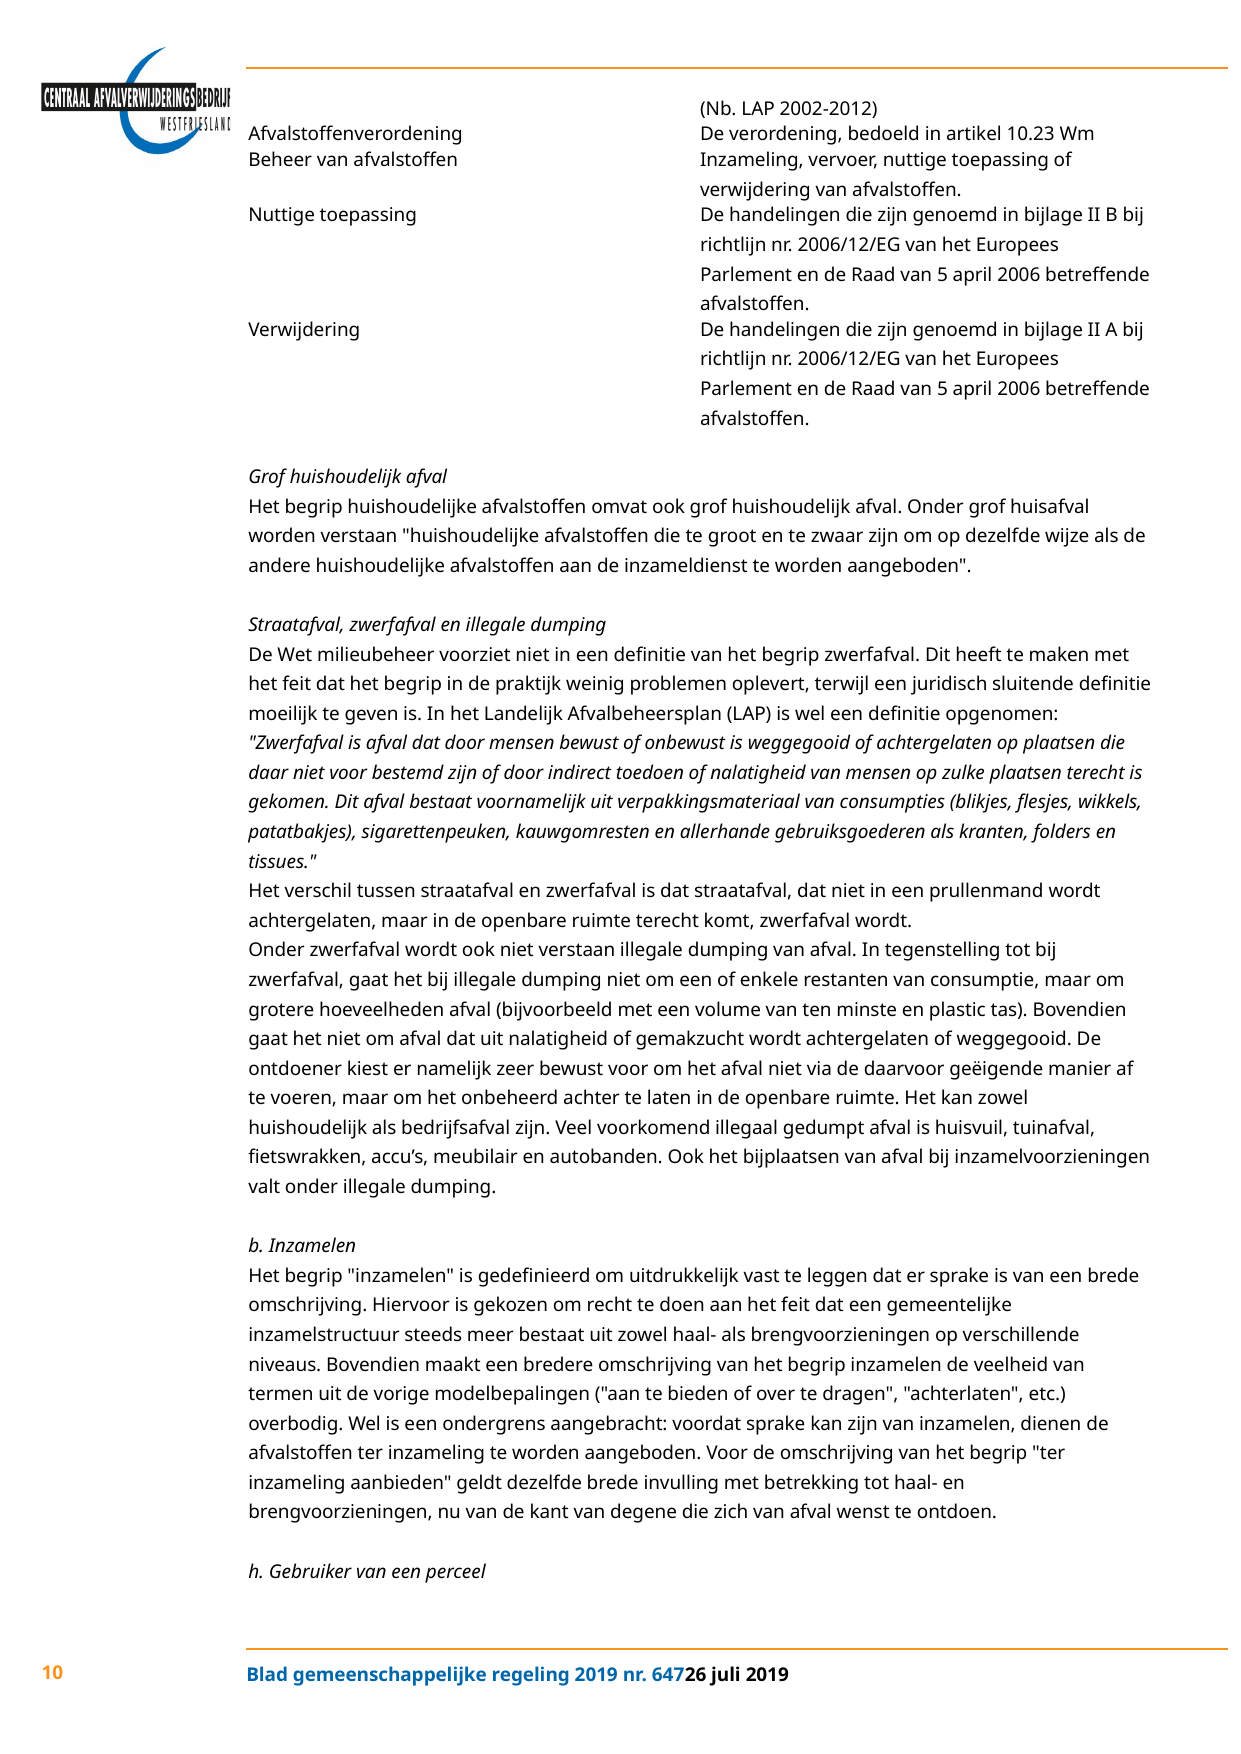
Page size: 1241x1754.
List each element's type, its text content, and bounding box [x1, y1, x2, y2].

text Het begrip huishoudelijke afvalstoffen omvat ook grof huishoudelijk afval. Onder grof huisafval worden verstaan "huishoudelijke afvalstoffen die te groot en te zwaar zijn om op dezelfde wijze als de andere huishoudelijke afvalstoffen aan de inzameldienst te worden aangeboden". [248, 493, 1152, 578]
table_cell Inzameling, vervoer, nuttige toepassing of verwijdering van afvalstoffen. [700, 146, 1152, 202]
table_cell [248, 95, 700, 121]
text "Zwerfafval is afval dat door mensen bewust of onbewust is weggegooid of achtergelaten op plaatsen die daar niet voor bestemd zijn of door indirect toedoen of nalatigheid van mensen op zulke plaatsen terecht is gekomen. Dit afval bestaat voornamelijk uit verpakkingsmateriaal van consumpties (blikjes, flesjes, wikkels, patatbakjes), sigarettenpeuken, kauwgomresten en allerhande gebruiksgoederen als kranten, folders en tissues." [248, 729, 1152, 874]
text Onder zwerfafval wordt ook niet verstaan illegale dumping van afval. In tegenstelling tot bij zwerfafval, gaat het bij illegale dumping niet om een of enkele restanten van consumptie, maar om grotere hoeveelheden afval (bijvoorbeeld met een volume van ten minste en plastic tas). Bovendien gaat het niet om afval dat uit nalatigheid of gemakzucht wordt achtergelaten of weggegooid. De ontdoener kiest er namelijk zeer bewust voor om het afval niet via de daarvoor geëigende manier af te voeren, maar om het onbeheerd achter te laten in de openbare ruimte. Het kan zowel huishoudelijk als bedrijfsafval zijn. Veel voorkomend illegaal gedumpt afval is huisvuil, tuinafval, fietswrakken, accu’s, meubilair en autobanden. Ook het bijplaatsen van afval bij inzamelvoorzieningen valt onder illegale dumping. [248, 937, 1152, 1199]
table_cell Nuttige toepassing [248, 202, 700, 316]
text b. Inzamelen [248, 1232, 1152, 1258]
table_cell De handelingen die zijn genoemd in bijlage II A bij richtlijn nr. 2006/12/EG van het Europees Parlement en de Raad van 5 april 2006 betreffende afvalstoffen. [700, 316, 1152, 431]
table_cell Afvalstoffenverordening [248, 121, 700, 146]
text Het verschil tussen straatafval en zwerfafval is dat straatafval, dat niet in een prullenmand wordt achtergelaten, maar in de openbare ruimte terecht komt, zwerfafval wordt. [248, 877, 1152, 933]
table_cell Beheer van afvalstoffen [248, 146, 700, 202]
text h. Gebruiker van een perceel [248, 1558, 1152, 1584]
table_cell De handelingen die zijn genoemd in bijlage II B bij richtlijn nr. 2006/12/EG van het Europees Parlement en de Raad van 5 april 2006 betreffende afvalstoffen. [700, 202, 1152, 316]
table_cell Verwijdering [248, 316, 700, 431]
text Straatafval, zwerfafval en illegale dumping [248, 611, 1152, 637]
text De Wet milieubeheer voorziet niet in een definitie van het begrip zwerfafval. Dit heeft te maken met het feit dat het begrip in de praktijk weinig problemen oplevert, terwijl een juridisch sluitende definitie moeilijk te geven is. In het Landelijk Afvalbeheersplan (LAP) is wel een definitie opgenomen: [248, 641, 1152, 726]
table_cell De verordening, bedoeld in artikel 10.23 Wm [700, 121, 1152, 146]
picture [41, 47, 231, 172]
text Het begrip "inzamelen" is gedefinieerd om uitdrukkelijk vast te leggen dat er sprake is van een brede omschrijving. Hiervoor is gekozen om recht te doen aan het feit dat een gemeentelijke inzamelstructuur steeds meer bestaat uit zowel haal- als brengvoorzieningen op verschillende niveaus. Bovendien maakt een bredere omschrijving van het begrip inzamelen de veelheid van termen uit de vorige modelbepalingen ("aan te bieden of over te dragen", "achterlaten", etc.) overbodig. Wel is een ondergrens aangebracht: voordat sprake kan zijn van inzamelen, dienen de afvalstoffen ter inzameling te worden aangeboden. Voor de omschrijving van het begrip "ter inzameling aanbieden" geldt dezelfde brede invulling met betrekking tot haal- en brengvoorzieningen, nu van de kant van degene die zich van afval wenst te ontdoen. [248, 1262, 1152, 1524]
text Grof huishoudelijk afval [248, 463, 1152, 489]
table_cell (Nb. LAP 2002-2012) [700, 95, 1152, 121]
